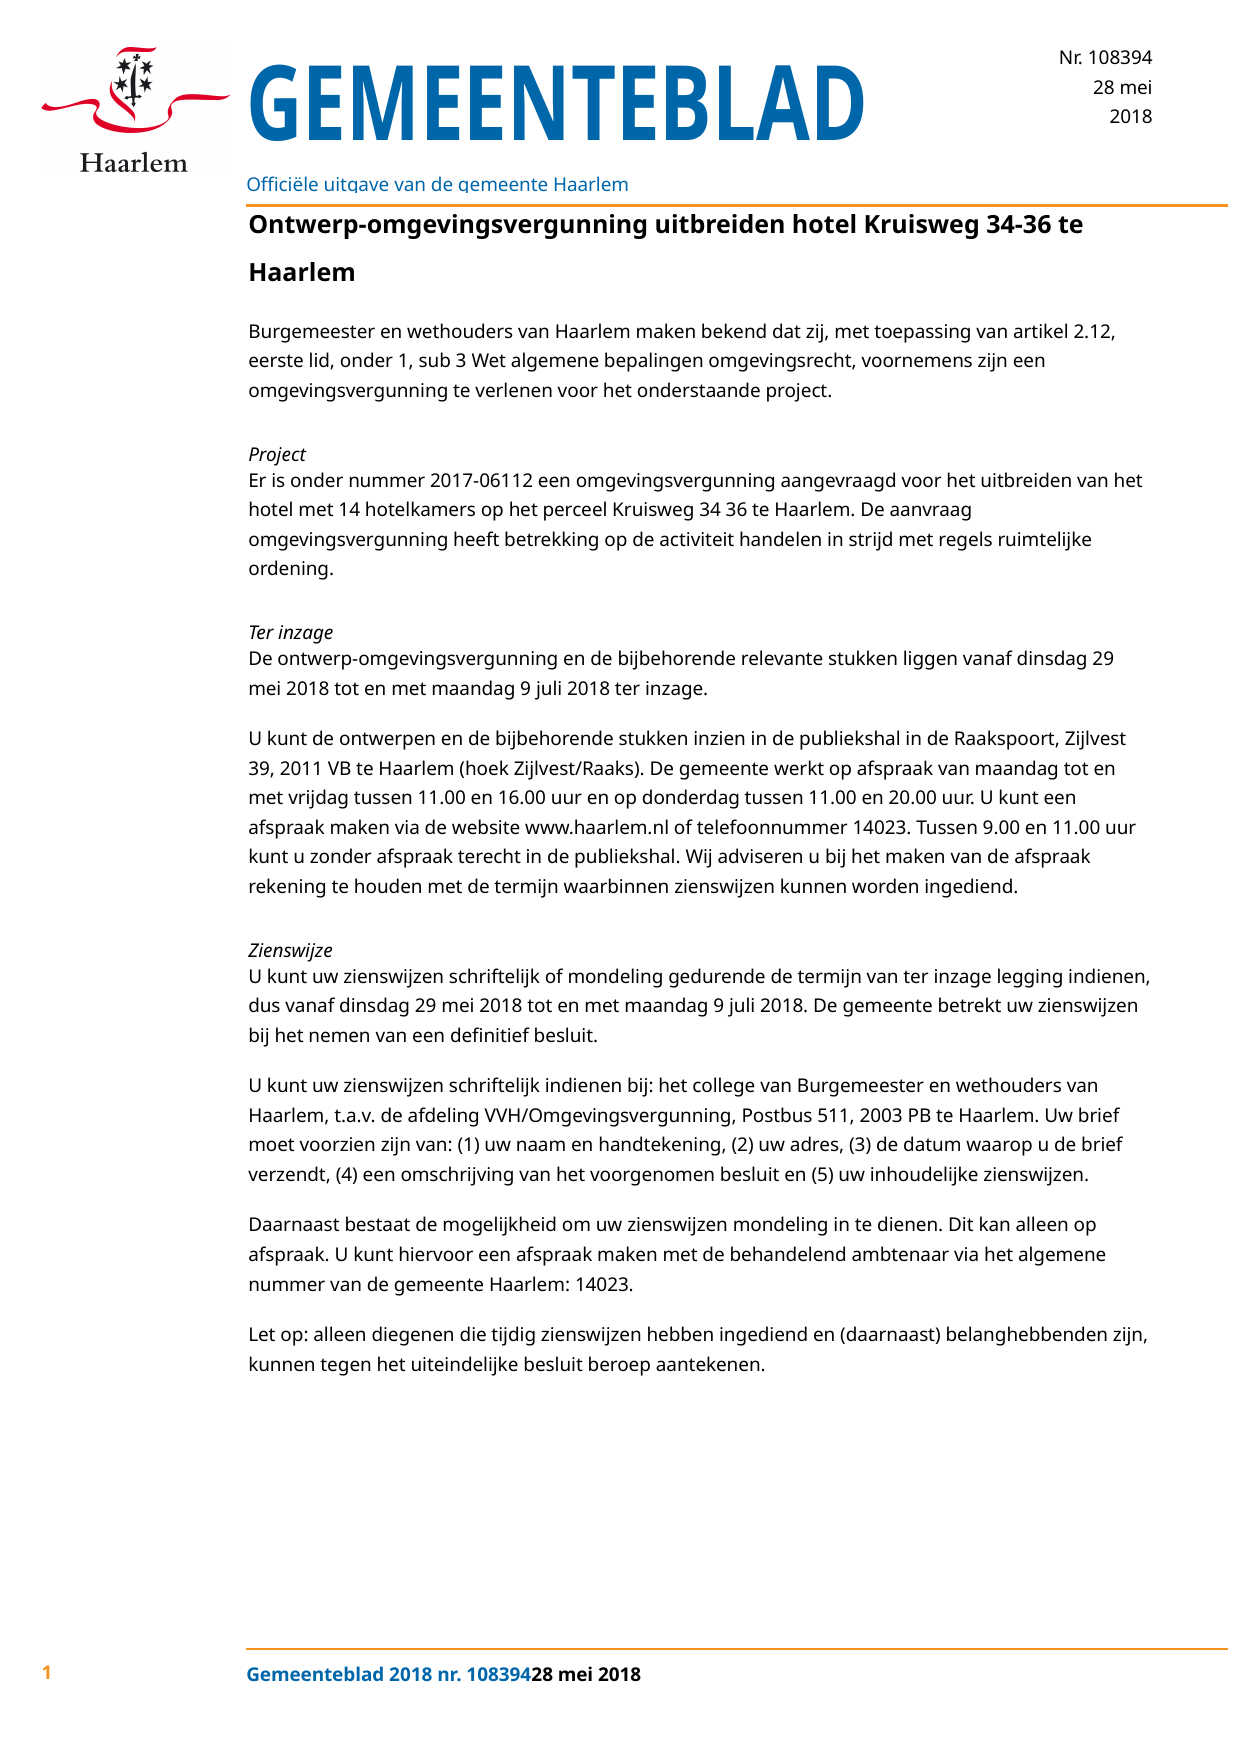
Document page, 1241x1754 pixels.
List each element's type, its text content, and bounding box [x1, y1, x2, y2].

text U kunt uw zienswijzen schriftelijk indienen bij: het college van Burgemeester en wethouders van Haarlem, t.a.v. de afdeling VVH/Omgevingsvergunning, Postbus 511, 2003 PB te Haarlem. Uw brief moet voorzien zijn van: (1) uw naam en handtekening, (2) uw adres, (3) de datum waarop u de brief verzendt, (4) een omschrijving van het voorgenomen besluit en (5) uw inhoudelijke zienswijzen. [248, 1072, 1152, 1187]
text Ontwerp-omgevingsvergunning uitbreiden hotel Kruisweg 34-36 te Haarlem [248, 207, 1152, 288]
text Let op: alleen diegenen die tijdig zienswijzen hebben ingediend en (daarnaast) belanghebbenden zijn, kunnen tegen het uiteindelijke besluit beroep aantekenen. [248, 1321, 1152, 1376]
picture [41, 47, 231, 172]
text Ter inzage [248, 619, 1152, 645]
text Er is onder nummer 2017-06112 een omgevingsvergunning aangevraagd voor het uitbreiden van het hotel met 14 hotelkamers op het perceel Kruisweg 34 36 te Haarlem. De aanvraag omgevingsvergunning heeft betrekking op de activiteit handelen in strijd met regels ruimtelijke ordening. [248, 467, 1152, 581]
text U kunt uw zienswijzen schriftelijk of mondeling gedurende de termijn van ter inzage legging indienen, dus vanaf dinsdag 29 mei 2018 tot en met maandag 9 juli 2018. De gemeente betrekt uw zienswijzen bij het nemen van een definitief besluit. [248, 963, 1152, 1048]
text De ontwerp-omgevingsvergunning en de bijbehorende relevante stukken liggen vanaf dinsdag 29 mei 2018 tot en met maandag 9 juli 2018 ter inzage. [248, 645, 1152, 701]
text U kunt de ontwerpen en de bijbehorende stukken inzien in de publiekshal in de Raakspoort, Zijlvest 39, 2011 VB te Haarlem (hoek Zijlvest/Raaks). De gemeente werkt op afspraak van maandag tot en met vrijdag tussen 11.00 en 16.00 uur en op donderdag tussen 11.00 en 20.00 uur. U kunt een afspraak maken via de website www.haarlem.nl of telefoonnummer 14023. Tussen 9.00 en 11.00 uur kunt u zonder afspraak terecht in de publiekshal. Wij adviseren u bij het maken van de afspraak rekening te houden met de termijn waarbinnen zienswijzen kunnen worden ingediend. [248, 725, 1152, 899]
text Zienswijze [248, 937, 1152, 963]
text Project [248, 441, 1152, 467]
text Daarnaast bestaat de mogelijkheid om uw zienswijzen mondeling in te dienen. Dit kan alleen op afspraak. U kunt hiervoor een afspraak maken met de behandelend ambtenaar via het algemene nummer van de gemeente Haarlem: 14023. [248, 1212, 1152, 1296]
text Burgemeester en wethouders van Haarlem maken bekend dat zij, met toepassing van artikel 2.12, eerste lid, onder 1, sub 3 Wet algemene bepalingen omgevingsrecht, voornemens zijn een omgevingsvergunning te verlenen voor het onderstaande project. [248, 318, 1152, 403]
